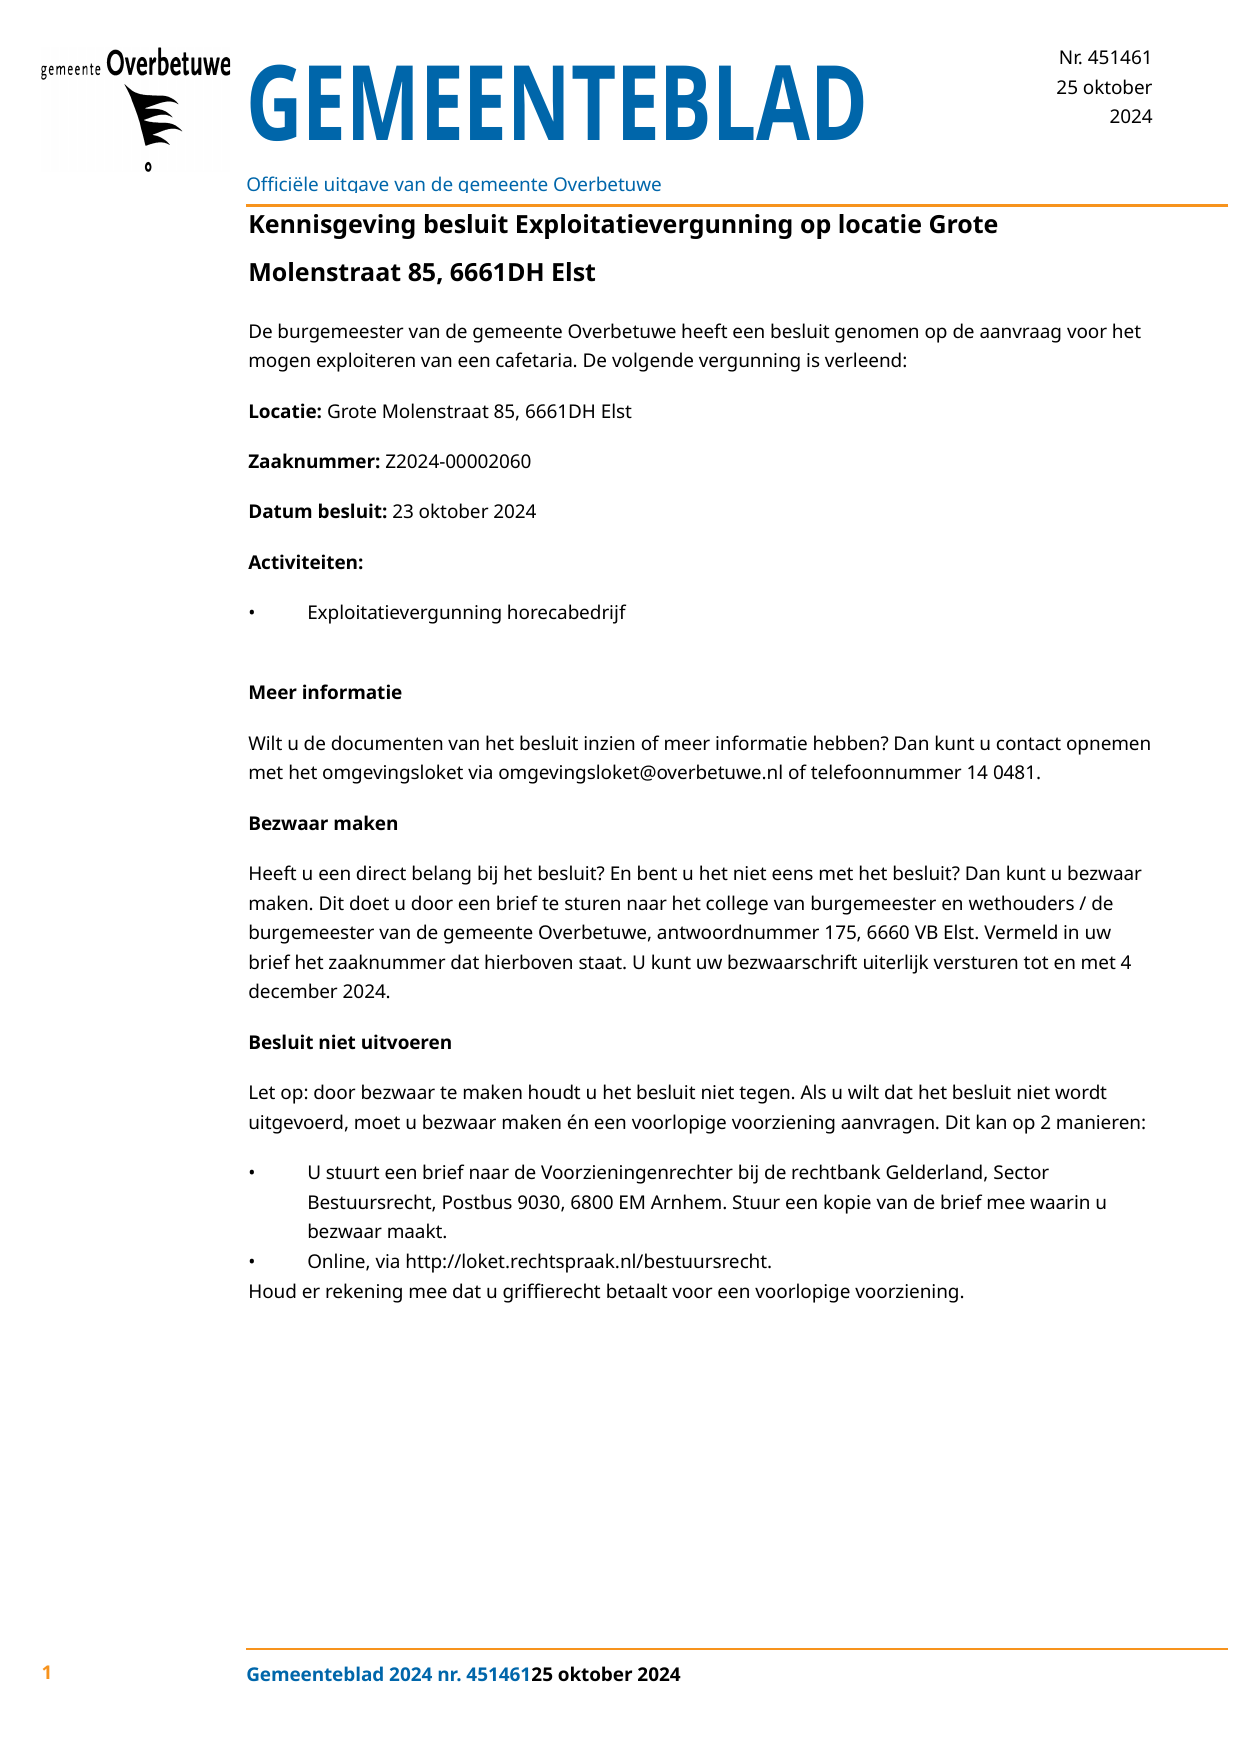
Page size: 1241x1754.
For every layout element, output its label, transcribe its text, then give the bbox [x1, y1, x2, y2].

text Besluit niet uitvoeren [248, 1029, 1152, 1055]
text Bezwaar maken [248, 810, 1152, 836]
text Let op: door bezwaar te maken houdt u het besluit niet tegen. Als u wilt dat het besluit niet wordt uitgevoerd, moet u bezwaar maken én een voorlopige voorziening aanvragen. Dit kan op 2 manieren: [248, 1079, 1152, 1135]
text Wilt u de documenten van het besluit inzien of meer informatie hebben? Dan kunt u contact opnemen met het omgevingsloket via omgevingsloket@overbetuwe.nl of telefoonnummer 14 0481. [248, 730, 1152, 785]
text Zaaknummer: Z2024-00002060 [248, 448, 1152, 474]
text Houd er rekening mee dat u griffierecht betaalt voor een voorlopige voorziening. [248, 1278, 1152, 1304]
text Locatie: Grote Molenstraat 85, 6661DH Elst [248, 398, 1152, 424]
list Online, via http://loket.rechtspraak.nl/bestuursrecht. [248, 1248, 1152, 1274]
text Kennisgeving besluit Exploitatievergunning op locatie Grote Molenstraat 85, 6661DH Elst [248, 207, 1152, 288]
list Exploitatievergunning horecabedrijf [248, 599, 1152, 625]
text Heeft u een direct belang bij het besluit? En bent u het niet eens met het besluit? Dan kunt u bezwaar maken. Dit doet u door een brief te sturen naar het college van burgemeester en wethouders / de burgemeester van de gemeente Overbetuwe, antwoordnummer 175, 6660 VB Elst. Vermeld in uw brief het zaaknummer dat hierboven staat. U kunt uw bezwaarschrift uiterlijk versturen tot en met 4 december 2024. [248, 860, 1152, 1004]
text Datum besluit: 23 oktober 2024 [248, 499, 1152, 524]
text De burgemeester van de gemeente Overbetuwe heeft een besluit genomen op de aanvraag voor het mogen exploiteren van een cafetaria. De volgende vergunning is verleend: [248, 318, 1152, 373]
list U stuurt een brief naar de Voorzieningenrechter bij de rechtbank Gelderland, Sector Bestuursrecht, Postbus 9030, 6800 EM Arnhem. Stuur een kopie van de brief mee waarin u bezwaar maakt. [248, 1159, 1152, 1244]
text Meer informatie [248, 679, 1152, 705]
text Activiteiten: [248, 549, 1152, 575]
picture [41, 47, 231, 172]
